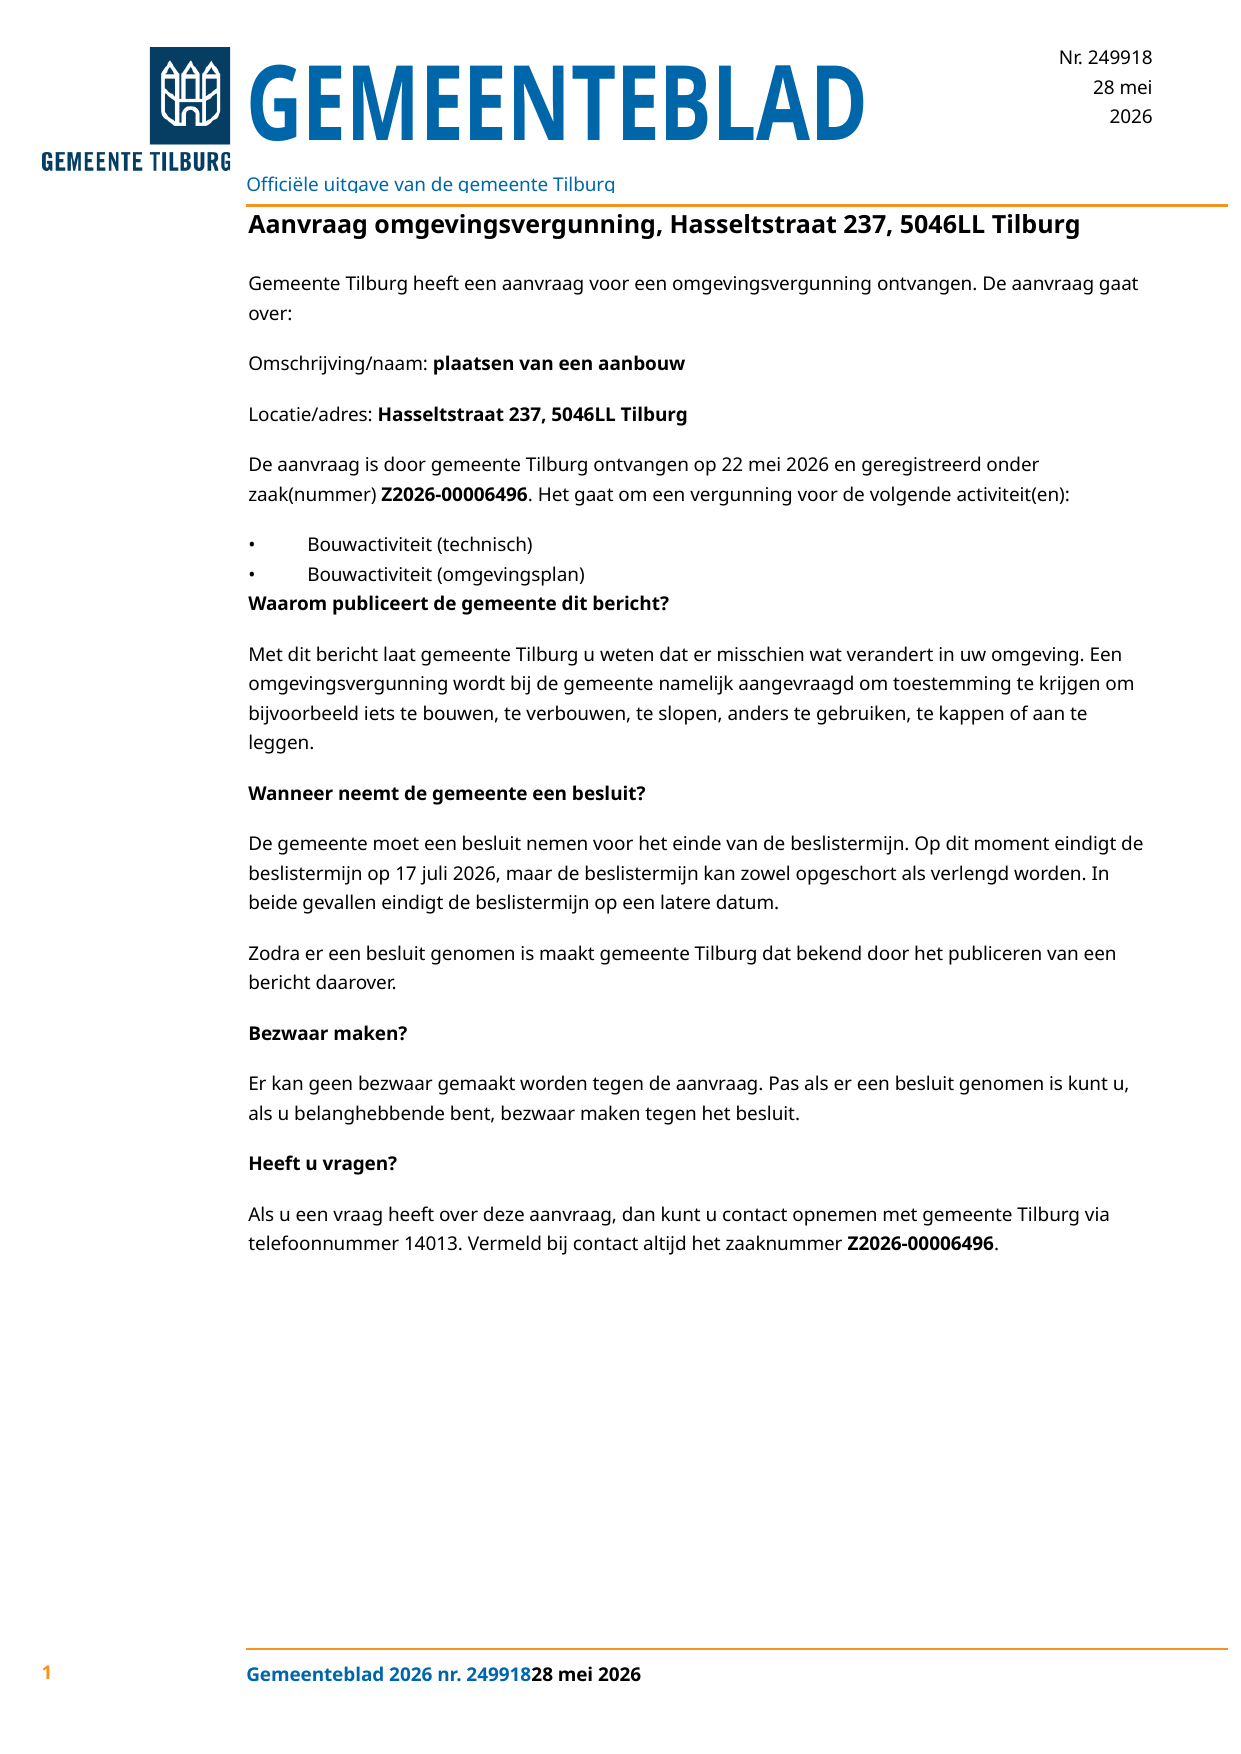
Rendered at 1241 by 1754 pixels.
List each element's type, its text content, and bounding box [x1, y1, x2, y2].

text Locatie/adres: Hasseltstraat 237, 5046LL Tilburg [248, 401, 1152, 426]
text De aanvraag is door gemeente Tilburg ontvangen op 22 mei 2026 en geregistreerd onder zaak(nummer) Z2026-00006496. Het gaat om een vergunning voor de volgende activiteit(en): [248, 451, 1152, 506]
text Heeft u vragen? [248, 1150, 1152, 1176]
text Wanneer neemt de gemeente een besluit? [248, 780, 1152, 806]
text Er kan geen bezwaar gemaakt worden tegen de aanvraag. Pas als er een besluit genomen is kunt u, als u belanghebbende bent, bezwaar maken tegen het besluit. [248, 1070, 1152, 1126]
text Waarom publiceert de gemeente dit bericht? [248, 590, 1152, 616]
picture [41, 47, 231, 172]
text Als u een vraag heeft over deze aanvraag, dan kunt u contact opnemen met gemeente Tilburg via telefoonnummer 14013. Vermeld bij contact altijd het zaaknummer Z2026-00006496. [248, 1201, 1152, 1256]
list Bouwactiviteit (omgevingsplan) [248, 561, 1152, 586]
text Omschrijving/naam: plaatsen van een aanbouw [248, 350, 1152, 376]
list Bouwactiviteit (technisch) [248, 531, 1152, 557]
text De gemeente moet een besluit nemen voor het einde van de beslistermijn. Op dit moment eindigt de beslistermijn op 17 juli 2026, maar de beslistermijn kan zowel opgeschort als verlengd worden. In beide gevallen eindigt de beslistermijn op een latere datum. [248, 830, 1152, 915]
text Bezwaar maken? [248, 1020, 1152, 1046]
text Met dit bericht laat gemeente Tilburg u weten dat er misschien wat verandert in uw omgeving. Een omgevingsvergunning wordt bij de gemeente namelijk aangevraagd om toestemming te krijgen om bijvoorbeeld iets te bouwen, te verbouwen, te slopen, anders te gebruiken, te kappen of aan te leggen. [248, 641, 1152, 755]
text Gemeente Tilburg heeft een aanvraag voor een omgevingsvergunning ontvangen. De aanvraag gaat over: [248, 270, 1152, 326]
text Aanvraag omgevingsvergunning, Hasseltstraat 237, 5046LL Tilburg [248, 207, 1152, 241]
text Zodra er een besluit genomen is maakt gemeente Tilburg dat bekend door het publiceren van een bericht daarover. [248, 940, 1152, 995]
